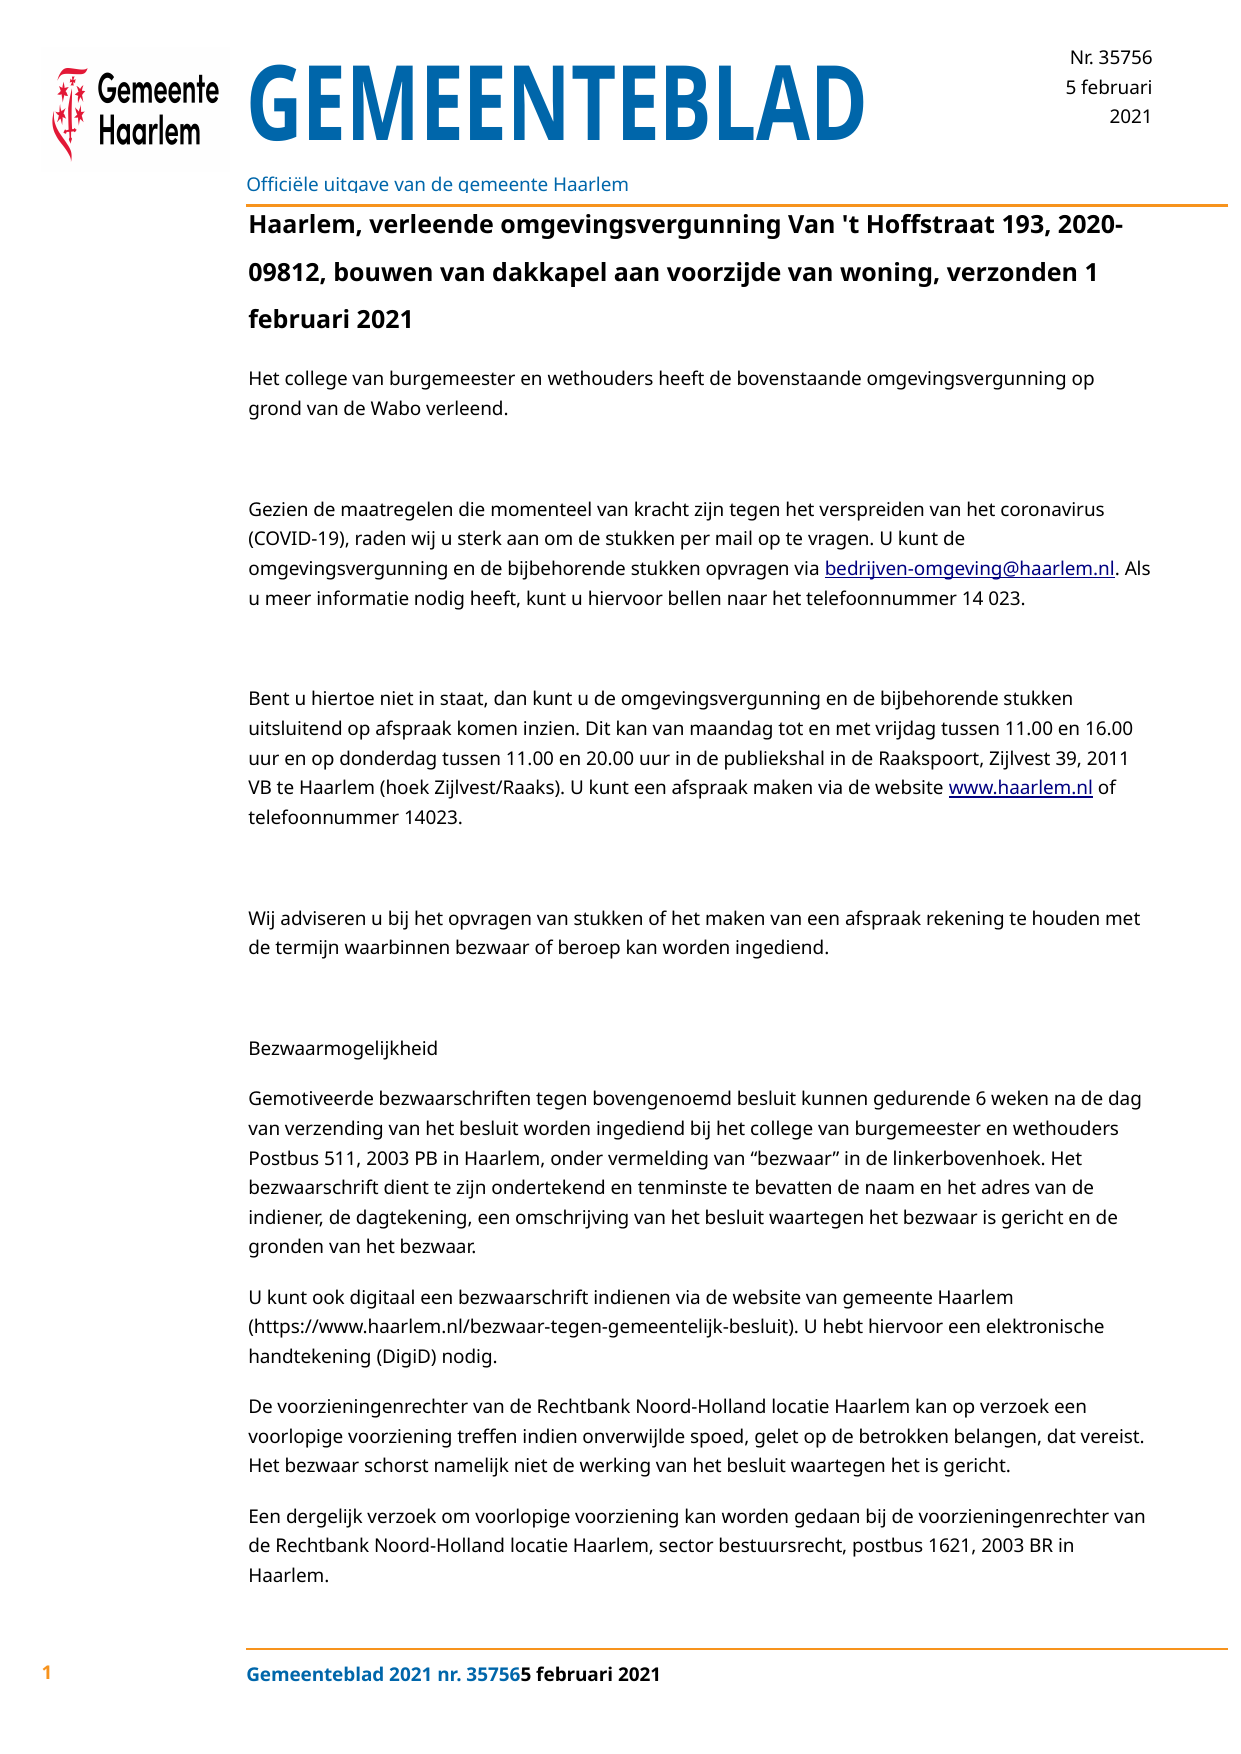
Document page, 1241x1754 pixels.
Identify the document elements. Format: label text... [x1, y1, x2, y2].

text Bent u hiertoe niet in staat, dan kunt u de omgevingsvergunning en de bijbehorende stukken uitsluitend op afspraak komen inzien. Dit kan van maandag tot en met vrijdag tussen 11.00 en 16.00 uur en op donderdag tussen 11.00 en 20.00 uur in de publiekshal in de Raakspoort, Zijlvest 39, 2011 VB te Haarlem (hoek Zijlvest/Raaks). U kunt een afspraak maken via de website www.haarlem.nl of telefoonnummer 14023. [248, 686, 1152, 829]
text Het college van burgemeester en wethouders heeft de bovenstaande omgevingsvergunning op grond van de Wabo verleend. [248, 366, 1152, 421]
text Gemotiveerde bezwaarschriften tegen bovengenoemd besluit kunnen gedurende 6 weken na de dag van verzending van het besluit worden ingediend bij het college van burgemeester en wethouders Postbus 511, 2003 PB in Haarlem, onder vermelding van “bezwaar” in de linkerbovenhoek. Het bezwaarschrift dient te zijn ondertekend en tenminste te bevatten de naam en het adres van de indiener, de dagtekening, een omschrijving van het besluit waartegen het bezwaar is gericht en de gronden van het bezwaar. [248, 1086, 1152, 1259]
text Een dergelijk verzoek om voorlopige voorziening kan worden gedaan bij de voorzieningenrechter van de Rechtbank Noord-Holland locatie Haarlem, sector bestuursrecht, postbus 1621, 2003 BR in Haarlem. [248, 1503, 1152, 1588]
text De voorzieningenrechter van de Rechtbank Noord-Holland locatie Haarlem kan op verzoek een voorlopige voorziening treffen indien onverwijlde spoed, gelet op de betrokken belangen, dat vereist. Het bezwaar schorst namelijk niet de werking van het besluit waartegen het is gericht. [248, 1393, 1152, 1478]
text U kunt ook digitaal een bezwaarschrift indienen via de website van gemeente Haarlem (https://www.haarlem.nl/bezwaar-tegen-gemeentelijk-besluit). U hebt hiervoor een elektronische handtekening (DigiD) nodig. [248, 1284, 1152, 1369]
text Bezwaarmogelijkheid [248, 1035, 1152, 1061]
text Wij adviseren u bij het opvragen van stukken of het maken van een afspraak rekening te houden met de termijn waarbinnen bezwaar of beroep kan worden ingediend. [248, 905, 1152, 960]
text Gezien de maatregelen die momenteel van kracht zijn tegen het verspreiden van het coronavirus (COVID-19), raden wij u sterk aan om de stukken per mail op te vragen. U kunt de omgevingsvergunning en de bijbehorende stukken opvragen via bedrijven-omgeving@haarlem.nl. Als u meer informatie nodig heeft, kunt u hiervoor bellen naar het telefoonnummer 14 023. [248, 496, 1152, 610]
picture [41, 47, 231, 172]
text Haarlem, verleende omgevingsvergunning Van 't Hoffstraat 193, 2020-09812, bouwen van dakkapel aan voorzijde van woning, verzonden 1 februari 2021 [248, 207, 1152, 336]
